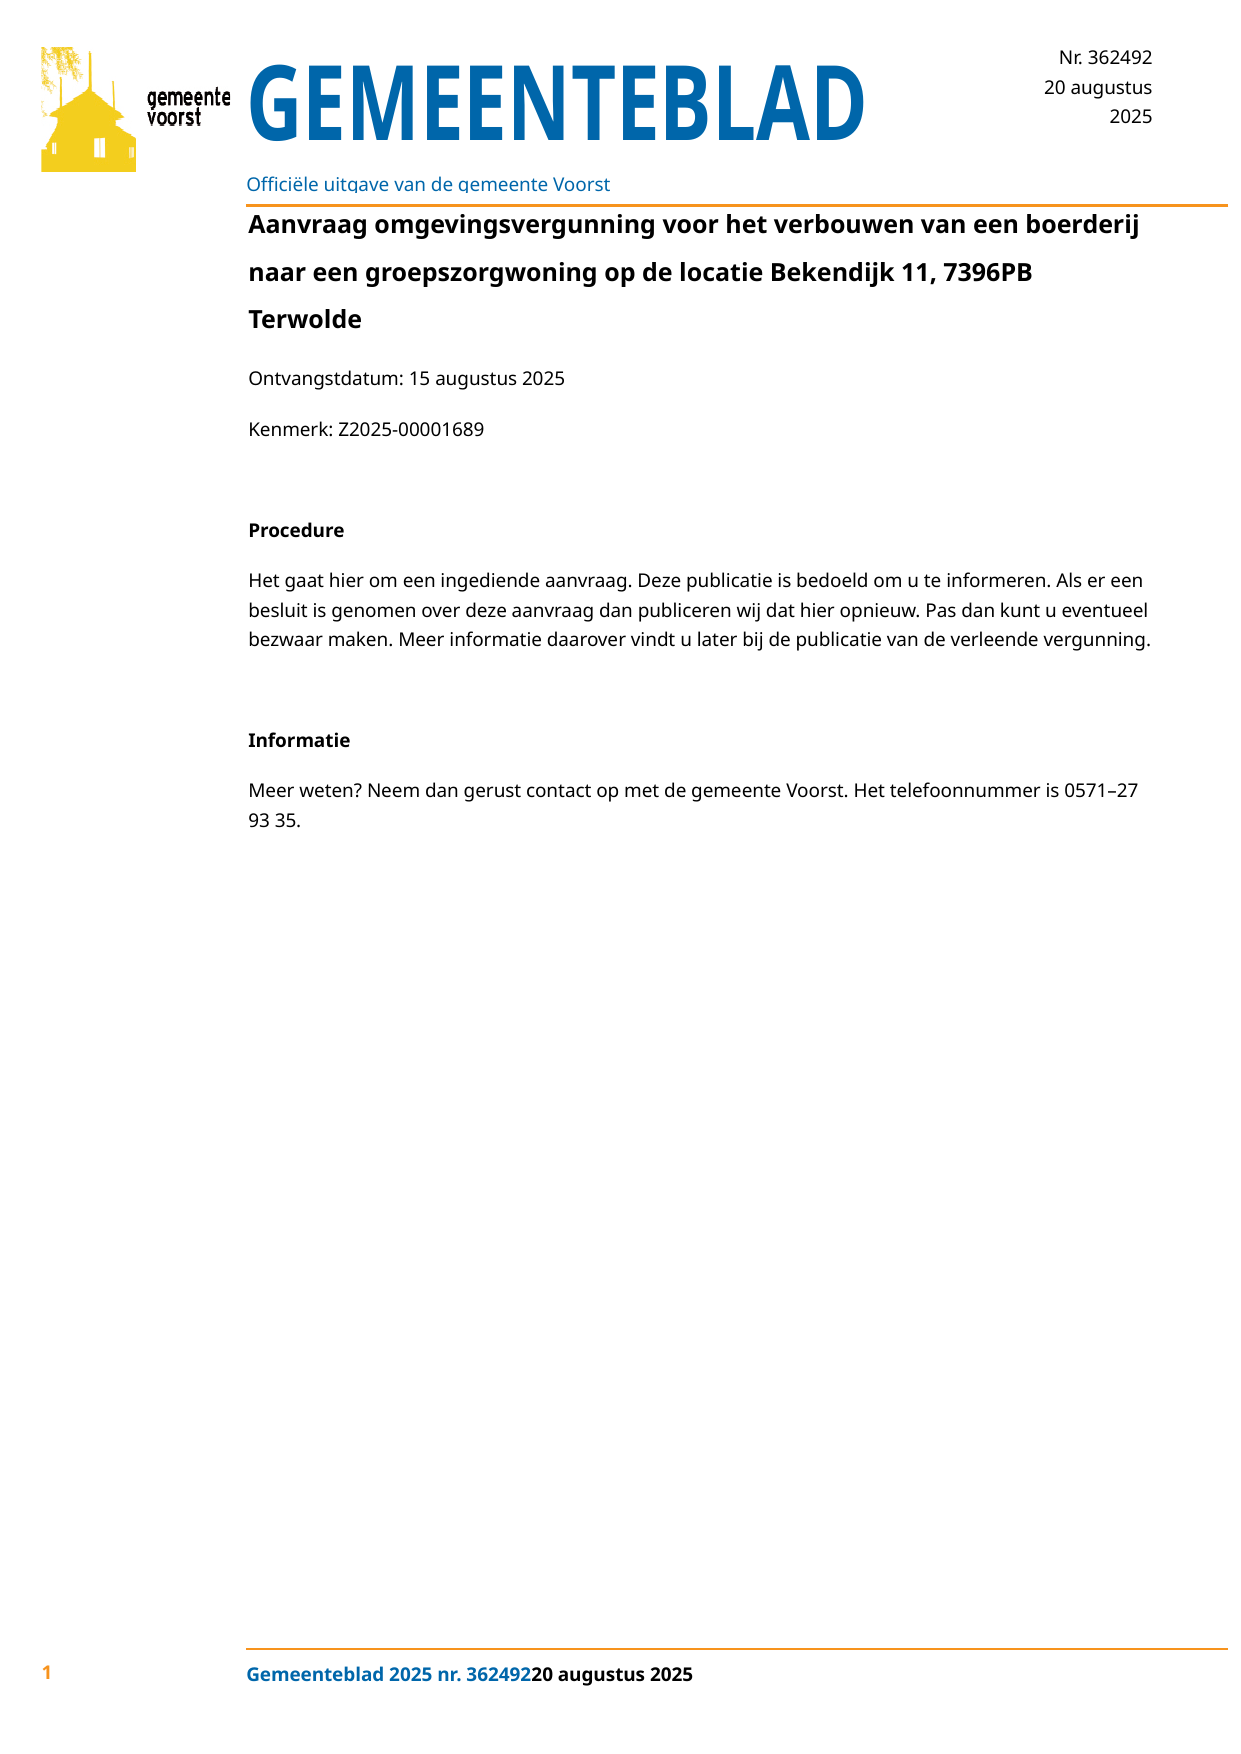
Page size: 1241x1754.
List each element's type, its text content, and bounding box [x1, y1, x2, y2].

picture [41, 47, 231, 172]
text Kenmerk: Z2025-00001689 [248, 416, 1152, 442]
text Ontvangstdatum: 15 augustus 2025 [248, 366, 1152, 391]
text Procedure [248, 517, 1152, 542]
text Aanvraag omgevingsvergunning voor het verbouwen van een boerderij naar een groepszorgwoning op de locatie Bekendijk 11, 7396PB Terwolde [248, 207, 1152, 336]
text Meer weten? Neem dan gerust contact op met de gemeente Voorst. Het telefoonnummer is 0571–27 93 35. [248, 778, 1152, 833]
text Informatie [248, 727, 1152, 753]
text Het gaat hier om een ingediende aanvraag. Deze publicatie is bedoeld om u te informeren. Als er een besluit is genomen over deze aanvraag dan publiceren wij dat hier opnieuw. Pas dan kunt u eventueel bezwaar maken. Meer informatie daarover vindt u later bij de publicatie van de verleende vergunning. [248, 567, 1152, 652]
